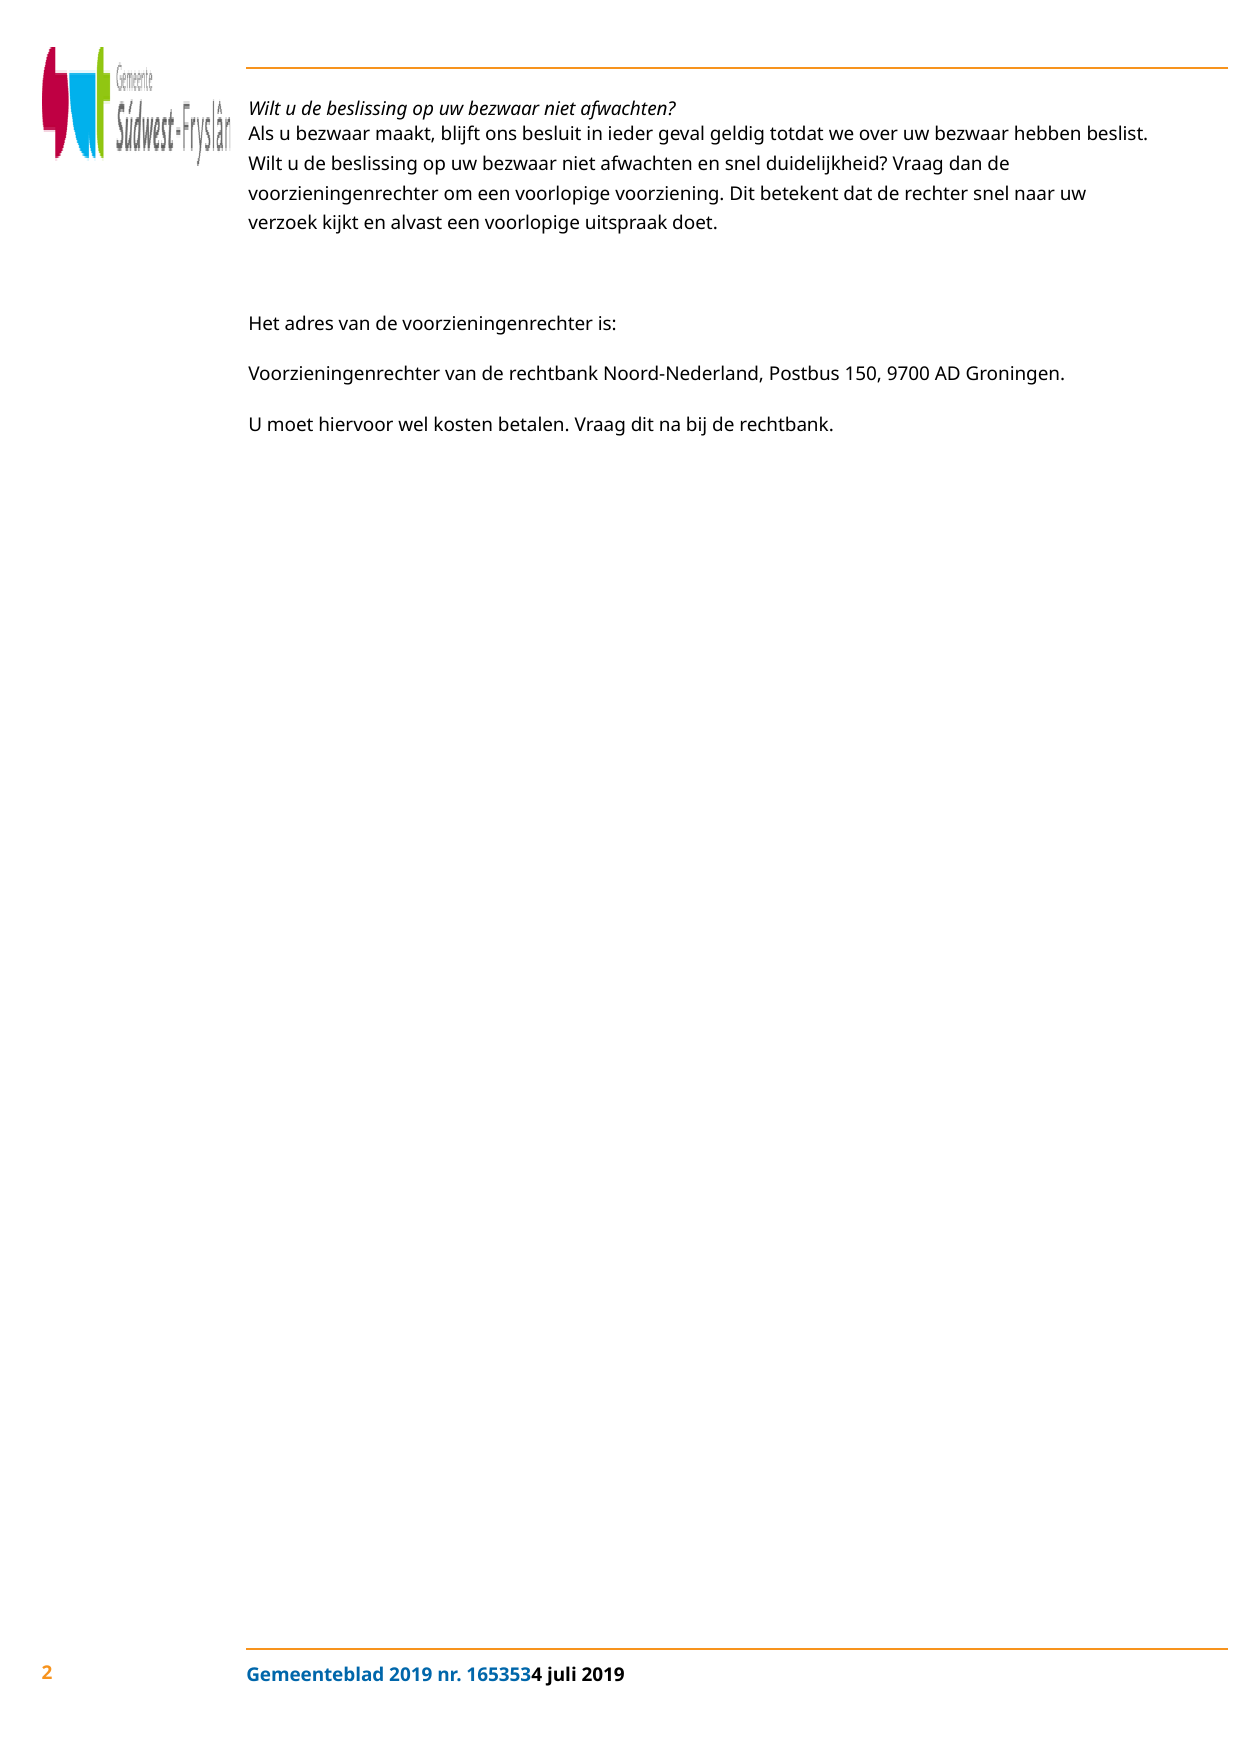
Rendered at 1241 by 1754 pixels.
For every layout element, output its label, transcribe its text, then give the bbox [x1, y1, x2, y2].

text Wilt u de beslissing op uw bezwaar niet afwachten? [248, 95, 1152, 121]
picture [41, 47, 231, 172]
text Voorzieningenrechter van de rechtbank Noord-Nederland, Postbus 150, 9700 AD Groningen. [248, 361, 1152, 386]
text Als u bezwaar maakt, blijft ons besluit in ieder geval geldig totdat we over uw bezwaar hebben beslist. Wilt u de beslissing op uw bezwaar niet afwachten en snel duidelijkheid? Vraag dan de voorzieningenrechter om een voorlopige voorziening. Dit betekent dat de rechter snel naar uw verzoek kijkt en alvast een voorlopige uitspraak doet. [248, 121, 1152, 235]
text U moet hiervoor wel kosten betalen. Vraag dit na bij de rechtbank. [248, 411, 1152, 437]
text Het adres van de voorzieningenrechter is: [248, 310, 1152, 336]
